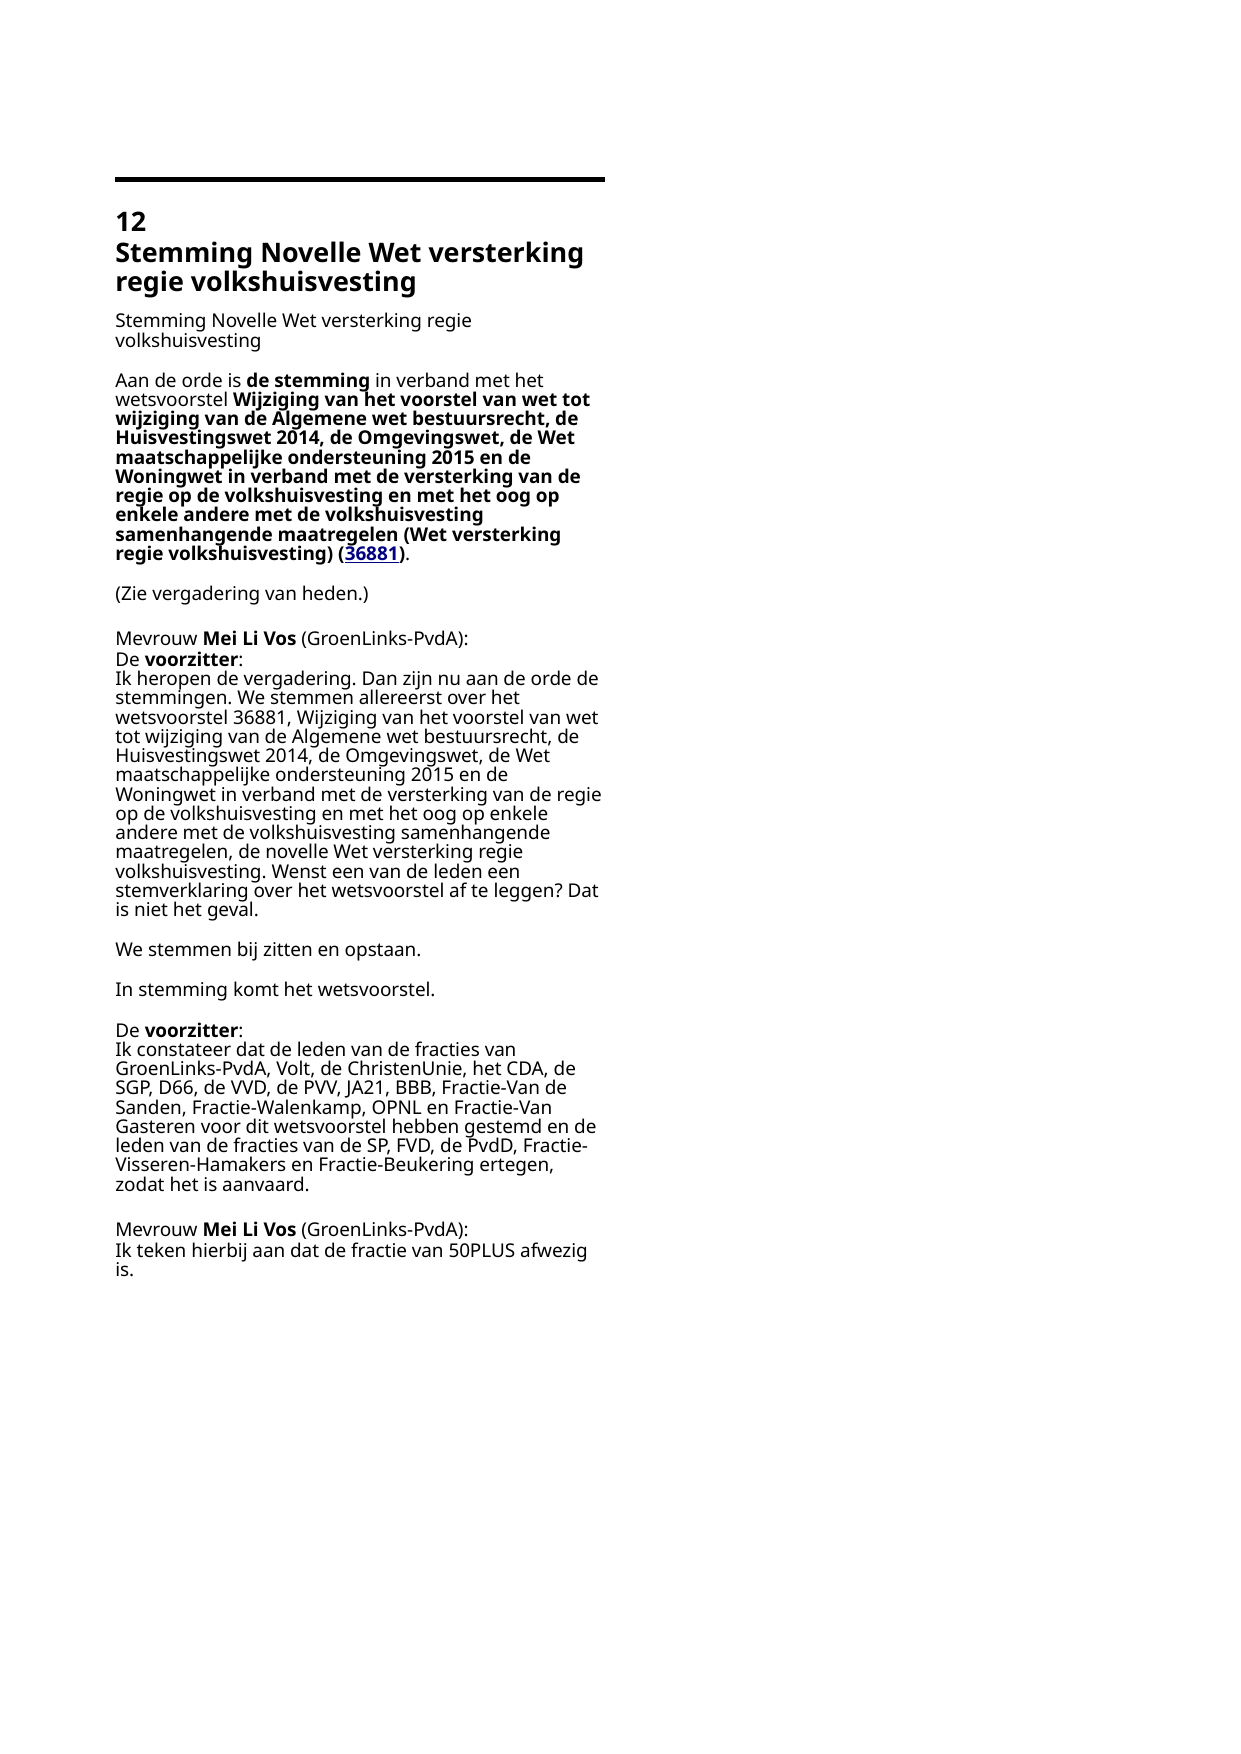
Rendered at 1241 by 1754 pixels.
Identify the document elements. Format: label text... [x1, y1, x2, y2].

text Ik teken hierbij aan dat de fractie van 50PLUS afwezig is. [115, 1242, 605, 1280]
text De voorzitter: [115, 1022, 605, 1041]
text Stemming Novelle Wet versterking regie volkshuisvesting [115, 312, 605, 351]
text We stemmen bij zitten en opstaan. [115, 941, 605, 961]
text In stemming komt het wetsvoorstel. [115, 981, 605, 1001]
text Stemming Novelle Wet versterking regie volkshuisvesting [115, 239, 605, 312]
text Ik heropen de vergadering. Dan zijn nu aan de orde de stemmingen. We stemmen allereerst over het wetsvoorstel 36881, Wijziging van het voorstel van wet tot wijziging van de Algemene wet bestuursrecht, de Huisvestingswet 2014, de Omgevingswet, de Wet maatschappelijke ondersteuning 2015 en de Woningwet in verband met de versterking van de regie op de volkshuisvesting en met het oog op enkele andere met de volkshuisvesting samenhangende maatregelen, de novelle Wet versterking regie volkshuisvesting. Wenst een van de leden een stemverklaring over het wetsvoorstel af te leggen? Dat is niet het geval. [115, 670, 605, 921]
text (Zie vergadering van heden.) [115, 585, 605, 604]
text Aan de orde is de stemming in verband met het wetsvoorstel Wijziging van het voorstel van wet tot wijziging van de Algemene wet bestuursrecht, de Huisvestingswet 2014, de Omgevingswet, de Wet maatschappelijke ondersteuning 2015 en de Woningwet in verband met de versterking van de regie op de volkshuisvesting en met het oog op enkele andere met de volkshuisvesting samenhangende maatregelen (Wet versterking regie volkshuisvesting) (36881). [115, 372, 605, 564]
text Mevrouw Mei Li Vos (GroenLinks-PvdA): [115, 625, 605, 651]
text Mevrouw Mei Li Vos (GroenLinks-PvdA): [115, 1216, 605, 1242]
text Ik constateer dat de leden van de fracties van GroenLinks-PvdA, Volt, de ChristenUnie, het CDA, de SGP, D66, de VVD, de PVV, JA21, BBB, Fractie-Van de Sanden, Fractie-Walenkamp, OPNL en Fractie-Van Gasteren voor dit wetsvoorstel hebben gestemd en de leden van de fracties van de SP, FVD, de PvdD, Fractie-Visseren-Hamakers en Fractie-Beukering ertegen, zodat het is aanvaard. [115, 1041, 605, 1195]
text 12 [115, 203, 605, 239]
text De voorzitter: [115, 651, 605, 670]
